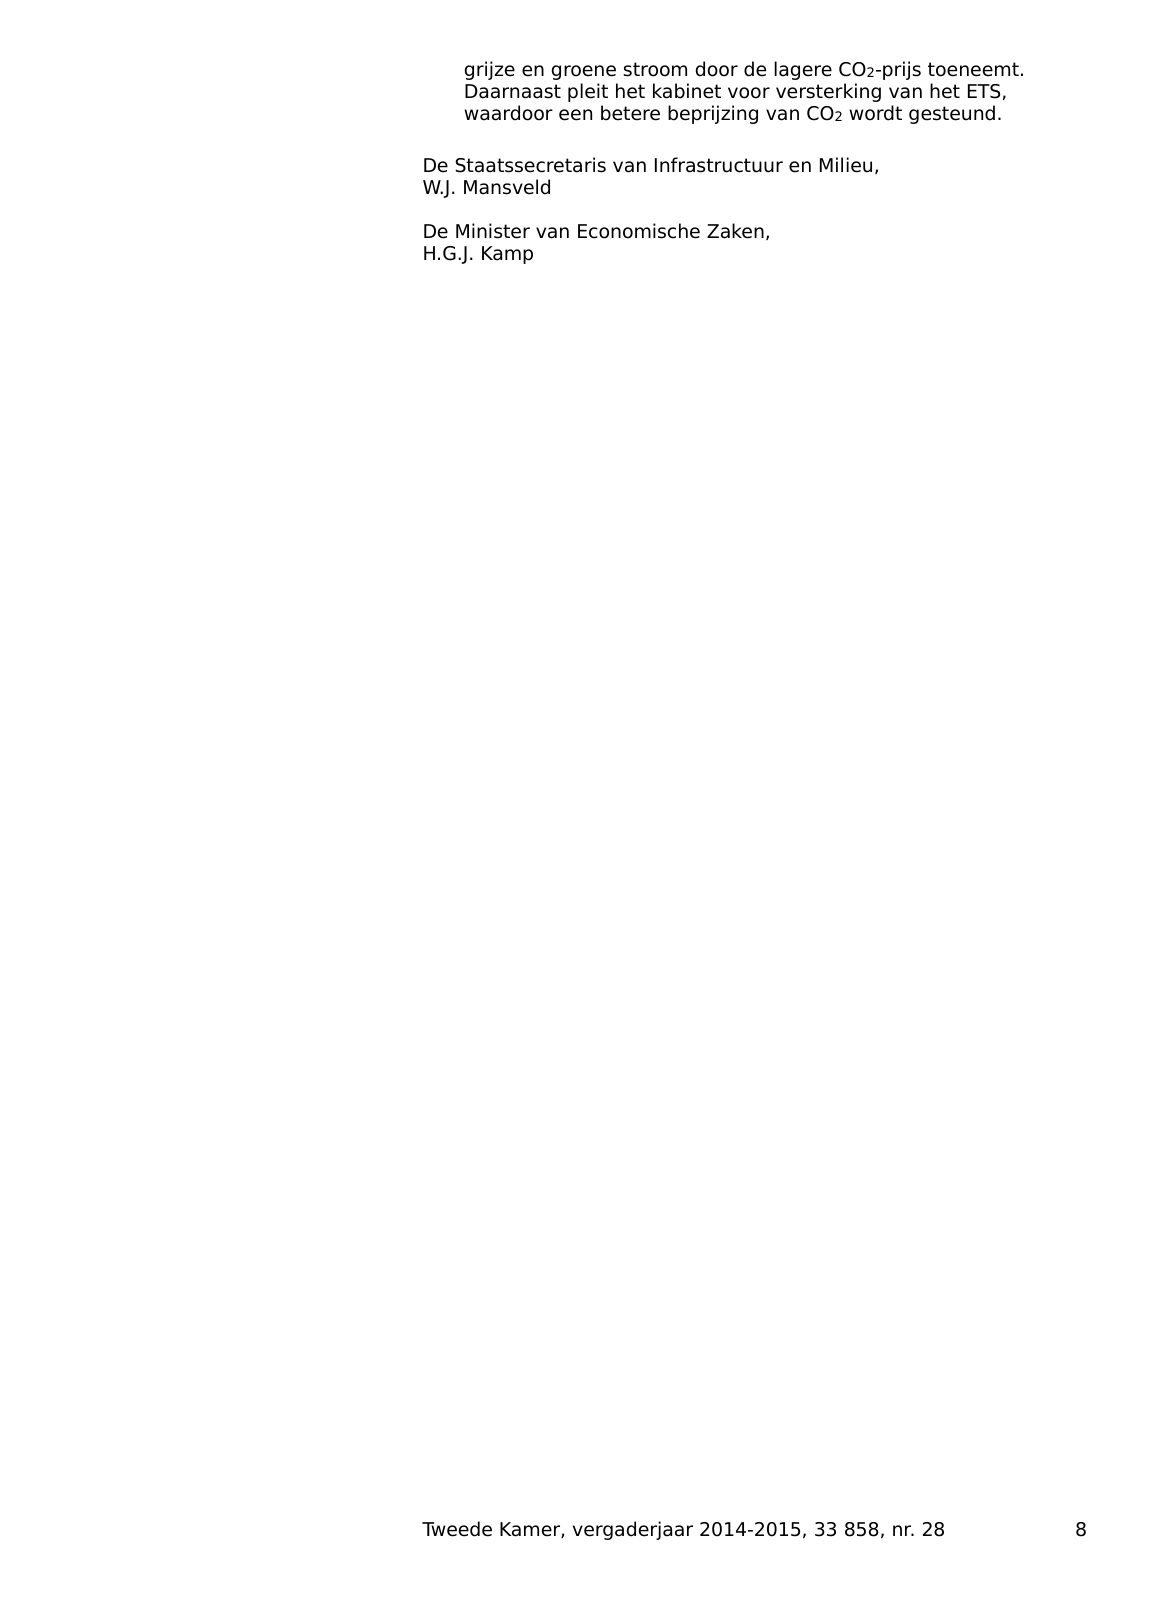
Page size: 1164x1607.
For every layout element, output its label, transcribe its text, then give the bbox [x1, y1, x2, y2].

text De Minister van Economische Zaken, H.G.J. Kamp [422, 221, 1087, 265]
text grijze en groene stroom door de lagere CO2-prijs toeneemt. Daarnaast pleit het kabinet voor versterking van het ETS, waardoor een betere beprijzing van CO2 wordt gesteund. [464, 59, 1087, 125]
text De Staatssecretaris van Infrastructuur en Milieu, W.J. Mansveld [422, 155, 1087, 199]
